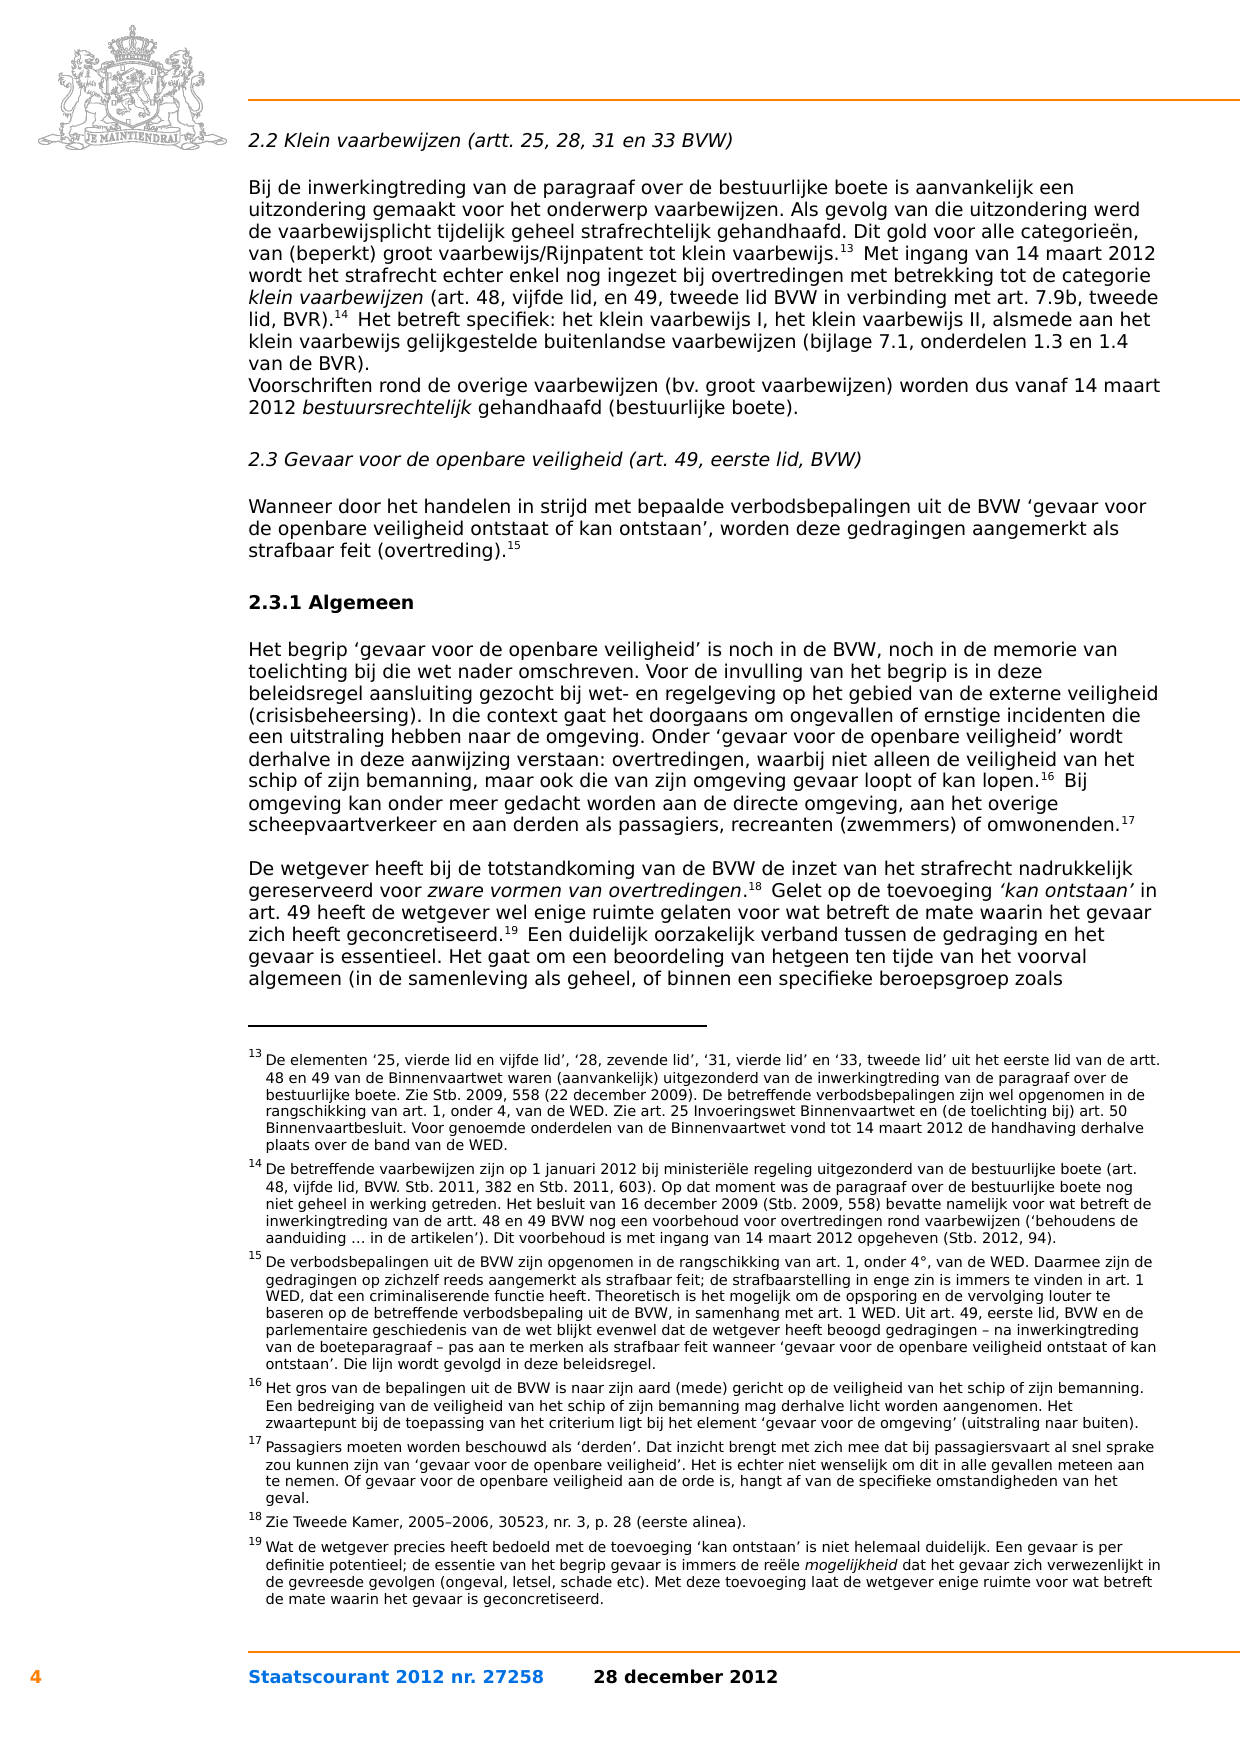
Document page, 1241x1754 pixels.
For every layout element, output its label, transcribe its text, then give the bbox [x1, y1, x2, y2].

text Zie Tweede Kamer, 2005–2006, 30523, nr. 3, p. 28 (eerste alinea). [248, 1510, 1163, 1532]
text Wat de wetgever precies heeft bedoeld met de toevoeging ‘kan ontstaan’ is niet helemaal duidelijk. Een gevaar is per definitie potentieel; de essentie van het begrip gevaar is immers de reële mogelijkheid dat het gevaar zich verwezenlijkt in de gevreesde gevolgen (ongeval, letsel, schade etc). Met deze toevoeging laat de wetgever enige ruimte voor wat betreft de mate waarin het gevaar is geconcretiseerd. [248, 1535, 1163, 1608]
text De betreffende vaarbewijzen zijn op 1 januari 2012 bij ministeriële regeling uitgezonderd van de bestuurlijke boete (art. 48, vijfde lid, BVW. Stb. 2011, 382 en Stb. 2011, 603). Op dat moment was de paragraaf over de bestuurlijke boete nog niet geheel in werking getreden. Het besluit van 16 december 2009 (Stb. 2009, 558) bevatte namelijk voor wat betreft de inwerkingtreding van de artt. 48 en 49 BVW nog een voorbehoud voor overtredingen rond vaarbewijzen (‘behoudens de aanduiding … in de artikelen’). Dit voorbehoud is met ingang van 14 maart 2012 opgeheven (Stb. 2012, 94). [248, 1157, 1163, 1247]
picture [38, 25, 227, 150]
text De elementen ‘25, vierde lid en vijfde lid’, ‘28, zevende lid’, ‘31, vierde lid’ en ‘33, tweede lid’ uit het eerste lid van de artt. 48 en 49 van de Binnenvaartwet waren (aanvankelijk) uitgezonderd van de inwerkingtreding van de paragraaf over de bestuurlijke boete. Zie Stb. 2009, 558 (22 december 2009). De betreffende verbodsbepalingen zijn wel opgenomen in de rangschikking van art. 1, onder 4, van de WED. Zie art. 25 Invoeringswet Binnenvaartwet en (de toelichting bij) art. 50 Binnenvaartbesluit. Voor genoemde onderdelen van de Binnenvaartwet vond tot 14 maart 2012 de handhaving derhalve plaats over de band van de WED. [248, 1048, 1163, 1154]
text Het gros van de bepalingen uit de BVW is naar zijn aard (mede) gericht op de veiligheid van het schip of zijn bemanning. Een bedreiging van de veiligheid van het schip of zijn bemanning mag derhalve licht worden aangenomen. Het zwaartepunt bij de toepassing van het criterium ligt bij het element ‘gevaar voor de omgeving’ (uitstraling naar buiten). [248, 1376, 1163, 1432]
text Wanneer door het handelen in strijd met bepaalde verbodsbepalingen uit de BVW ‘gevaar voor de openbare veiligheid ontstaat of kan ontstaan’, worden deze gedragingen aangemerkt als strafbaar feit (overtreding). [248, 496, 1163, 562]
text Het begrip ‘gevaar voor de openbare veiligheid’ is noch in de BVW, noch in de memorie van toelichting bij die wet nader omschreven. Voor de invulling van het begrip is in deze beleidsregel aansluiting gezocht bij wet- en regelgeving op het gebied van de externe veiligheid (crisisbeheersing). In die context gaat het doorgaans om ongevallen of ernstige incidenten die een uitstraling hebben naar de omgeving. Onder ‘gevaar voor de openbare veiligheid’ wordt derhalve in deze aanwijzing verstaan: overtredingen, waarbij niet alleen de veiligheid van het schip of zijn bemanning, maar ook die van zijn omgeving gevaar loopt of kan lopen. Bij omgeving kan onder meer gedacht worden aan de directe omgeving, aan het overige scheepvaartverkeer en aan derden als passagiers, recreanten (zwemmers) of omwonenden. [248, 638, 1163, 836]
text Voorschriften rond de overige vaarbewijzen (bv. groot vaarbewijzen) worden dus vanaf 14 maart 2012 bestuursrechtelijk gehandhaafd (bestuurlijke boete). [248, 375, 1163, 419]
text De wetgever heeft bij de totstandkoming van de BVW de inzet van het strafrecht nadrukkelijk gereserveerd voor zware vormen van overtredingen. Gelet op de toevoeging ‘kan ontstaan’ in art. 49 heeft de wetgever wel enige ruimte gelaten voor wat betreft de mate waarin het gevaar zich heeft geconcretiseerd. Een duidelijk oorzakelijk verband tussen de gedraging en het gevaar is essentieel. Het gaat om een beoordeling van hetgeen ten tijde van het voorval algemeen (in de samenleving als geheel, of binnen een specifieke beroepsgroep zoals [248, 858, 1163, 990]
subtitle 2.3 Gevaar voor de openbare veiligheid (art. 49, eerste lid, BVW) [248, 449, 1163, 471]
text Passagiers moeten worden beschouwd als ‘derden’. Dat inzicht brengt met zich mee dat bij passagiersvaart al snel sprake zou kunnen zijn van ‘gevaar voor de openbare veiligheid’. Het is echter niet wenselijk om dit in alle gevallen meteen aan te nemen. Of gevaar voor de openbare veiligheid aan de orde is, hangt af van de specifieke omstandigheden van het geval. [248, 1434, 1163, 1507]
subtitle 2.2 Klein vaarbewijzen (artt. 25, 28, 31 en 33 BVW) [248, 130, 1163, 152]
text Bij de inwerkingtreding van de paragraaf over de bestuurlijke boete is aanvankelijk een uitzondering gemaakt voor het onderwerp vaarbewijzen. Als gevolg van die uitzondering werd de vaarbewijsplicht tijdelijk geheel strafrechtelijk gehandhaafd. Dit gold voor alle categorieën, van (beperkt) groot vaarbewijs/Rijnpatent tot klein vaarbewijs. Met ingang van 14 maart 2012 wordt het strafrecht echter enkel nog ingezet bij overtredingen met betrekking tot de categorie klein vaarbewijzen (art. 48, vijfde lid, en 49, tweede lid BVW in verbinding met art. 7.9b, tweede lid, BVR). Het betreft specifiek: het klein vaarbewijs I, het klein vaarbewijs II, alsmede aan het klein vaarbewijs gelijkgestelde buitenlandse vaarbewijzen (bijlage 7.1, onderdelen 1.3 en 1.4 van de BVR). [248, 177, 1163, 375]
subtitle 2.3.1 Algemeen [248, 592, 1163, 613]
text De verbodsbepalingen uit de BVW zijn opgenomen in de rangschikking van art. 1, onder 4°, van de WED. Daarmee zijn de gedragingen op zichzelf reeds aangemerkt als strafbaar feit; de strafbaarstelling in enge zin is immers te vinden in art. 1 WED, dat een criminaliserende functie heeft. Theoretisch is het mogelijk om de opsporing en de vervolging louter te baseren op de betreffende verbodsbepaling uit de BVW, in samenhang met art. 1 WED. Uit art. 49, eerste lid, BVW en de parlementaire geschiedenis van de wet blijkt evenwel dat de wetgever heeft beoogd gedragingen – na inwerkingtreding van de boeteparagraaf – pas aan te merken als strafbaar feit wanneer ‘gevaar voor de openbare veiligheid ontstaat of kan ontstaan’. Die lijn wordt gevolgd in deze beleidsregel. [248, 1249, 1163, 1373]
